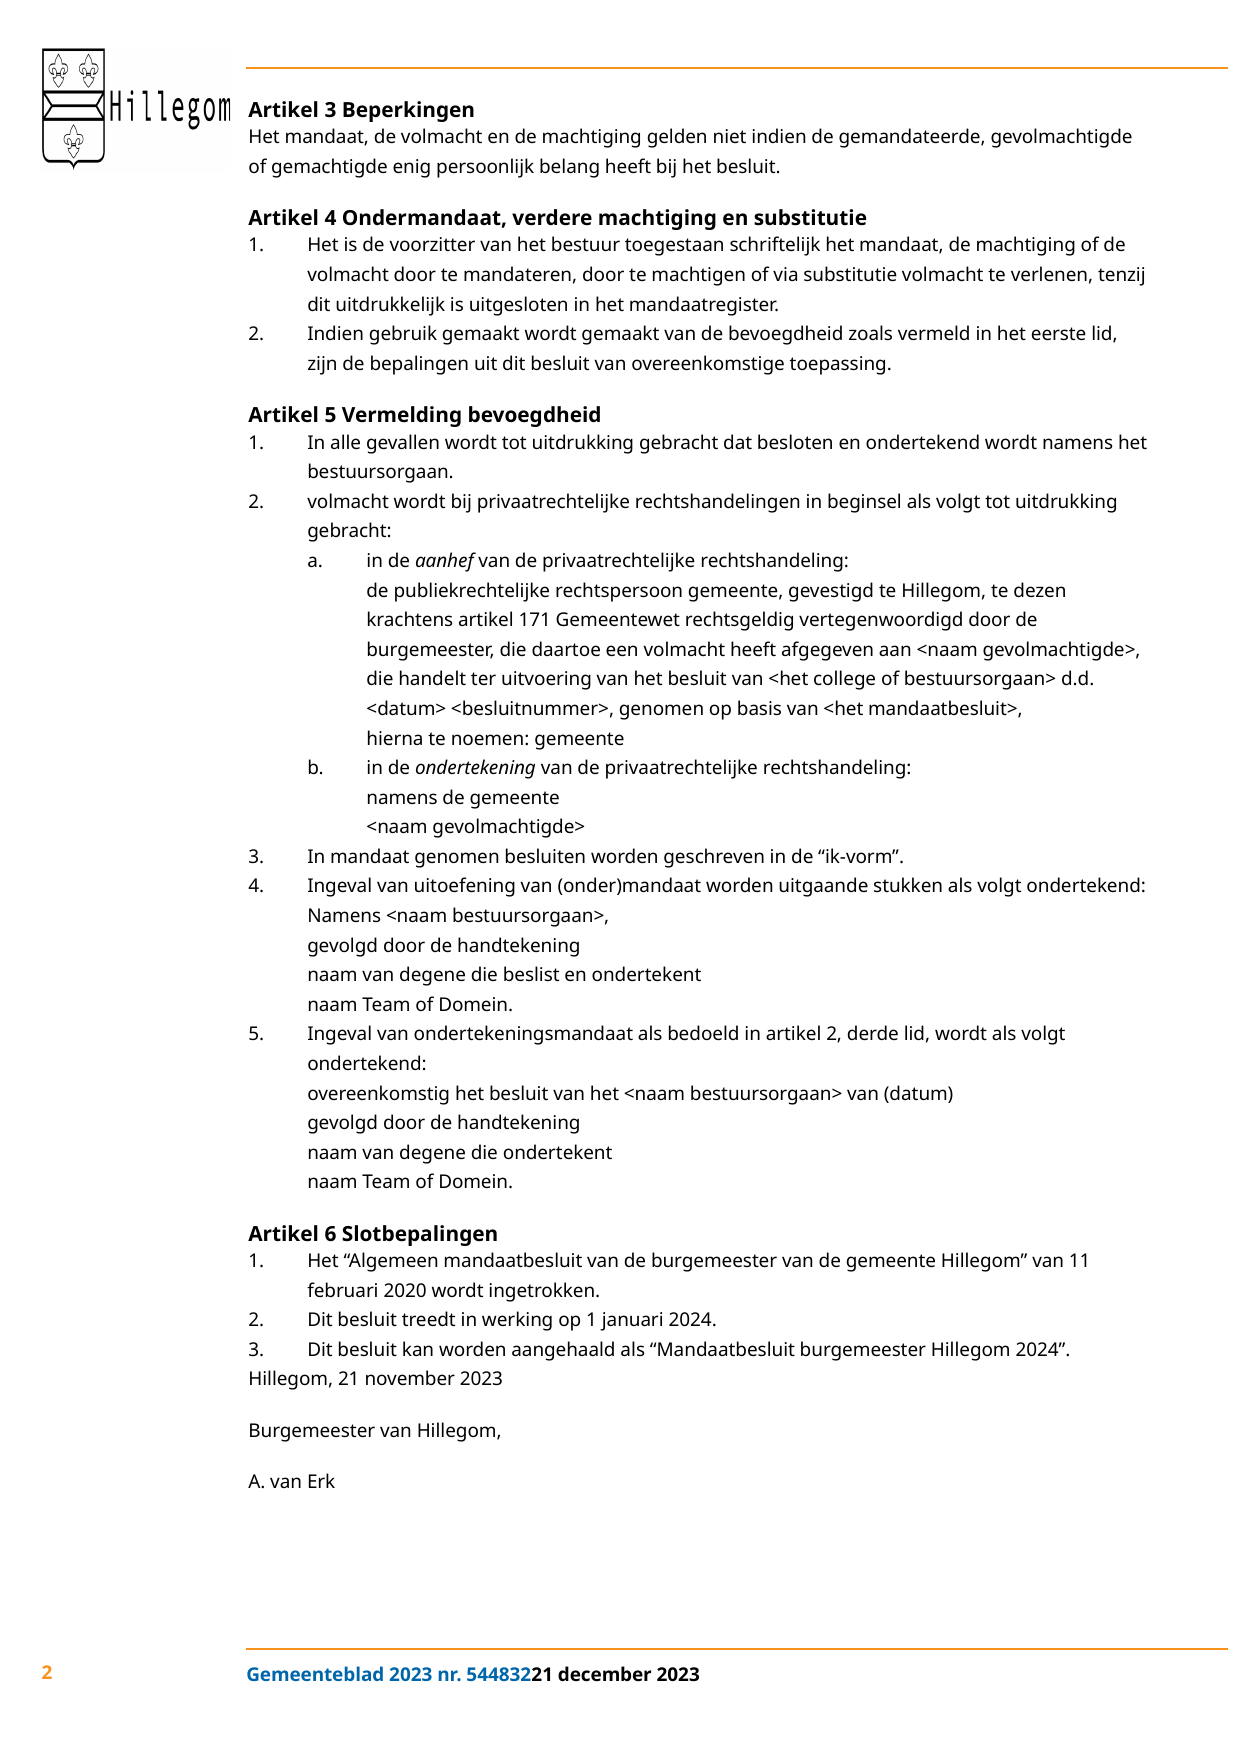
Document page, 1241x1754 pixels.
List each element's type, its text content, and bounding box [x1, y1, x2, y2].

text Artikel 5 Vermelding bevoegdheid [248, 400, 1152, 429]
list In mandaat genomen besluiten worden geschreven in de “ik-vorm”. [248, 843, 1152, 869]
list gevolgd door de handtekening [248, 1109, 1152, 1135]
list volmacht wordt bij privaatrechtelijke rechtshandelingen in beginsel als volgt tot uitdrukking gebracht: [248, 488, 1152, 543]
list Het is de voorzitter van het bestuur toegestaan schriftelijk het mandaat, de machtiging of de volmacht door te mandateren, door te machtigen of via substitutie volmacht te verlenen, tenzij dit uitdrukkelijk is uitgesloten in het mandaatregister. [248, 232, 1152, 317]
text Het mandaat, de volmacht en de machtiging gelden niet indien de gemandateerde, gevolmachtigde of gemachtigde enig persoonlijk belang heeft bij het besluit. [248, 123, 1152, 178]
list naam Team of Domein. [248, 991, 1152, 1017]
list naam Team of Domein. [248, 1168, 1152, 1194]
list Dit besluit treedt in werking op 1 januari 2024. [248, 1306, 1152, 1332]
text Burgemeester van Hillegom, [248, 1417, 1152, 1443]
list Ingeval van uitoefening van (onder)mandaat worden uitgaande stukken als volgt ondertekend: [248, 873, 1152, 898]
list Namens <naam bestuursorgaan>, [248, 902, 1152, 928]
list namens de gemeente [307, 784, 1152, 809]
text Hillegom, 21 november 2023 [248, 1366, 1152, 1391]
text Artikel 3 Beperkingen [248, 95, 1152, 123]
list Dit besluit kan worden aangehaald als “Mandaatbesluit burgemeester Hillegom 2024”. [248, 1336, 1152, 1362]
list Indien gebruik gemaakt wordt gemaakt van de bevoegdheid zoals vermeld in het eerste lid, zijn de bepalingen uit dit besluit van overeenkomstige toepassing. [248, 320, 1152, 376]
list overeenkomstig het besluit van het <naam bestuursorgaan> van (datum) [248, 1080, 1152, 1105]
text Artikel 6 Slotbepalingen [248, 1219, 1152, 1247]
list In alle gevallen wordt tot uitdrukking gebracht dat besloten en ondertekend wordt namens het bestuursorgaan. [248, 429, 1152, 484]
list naam van degene die beslist en ondertekent [248, 961, 1152, 987]
list naam van degene die ondertekent [248, 1139, 1152, 1164]
text Artikel 4 Ondermandaat, verdere machtiging en substitutie [248, 203, 1152, 232]
list gevolgd door de handtekening [248, 932, 1152, 957]
list hierna te noemen: gemeente [307, 725, 1152, 750]
list in de ondertekening van de privaatrechtelijke rechtshandeling: [307, 754, 1152, 780]
text A. van Erk [248, 1468, 1152, 1494]
picture [41, 47, 231, 172]
list Het “Algemeen mandaatbesluit van de burgemeester van de gemeente Hillegom” van 11 februari 2020 wordt ingetrokken. [248, 1247, 1152, 1303]
list in de aanhef van de privaatrechtelijke rechtshandeling: [307, 547, 1152, 573]
list Ingeval van ondertekeningsmandaat als bedoeld in artikel 2, derde lid, wordt als volgt ondertekend: [248, 1021, 1152, 1076]
list de publiekrechtelijke rechtspersoon gemeente, gevestigd te Hillegom, te dezen krachtens artikel 171 Gemeentewet rechtsgeldig vertegenwoordigd door de burgemeester, die daartoe een volmacht heeft afgegeven aan <naam gevolmachtigde>, die handelt ter uitvoering van het besluit van <het college of bestuursorgaan> d.d. <datum> <besluitnummer>, genomen op basis van <het mandaatbesluit>, [307, 577, 1152, 721]
list <naam gevolmachtigde> [307, 813, 1152, 839]
